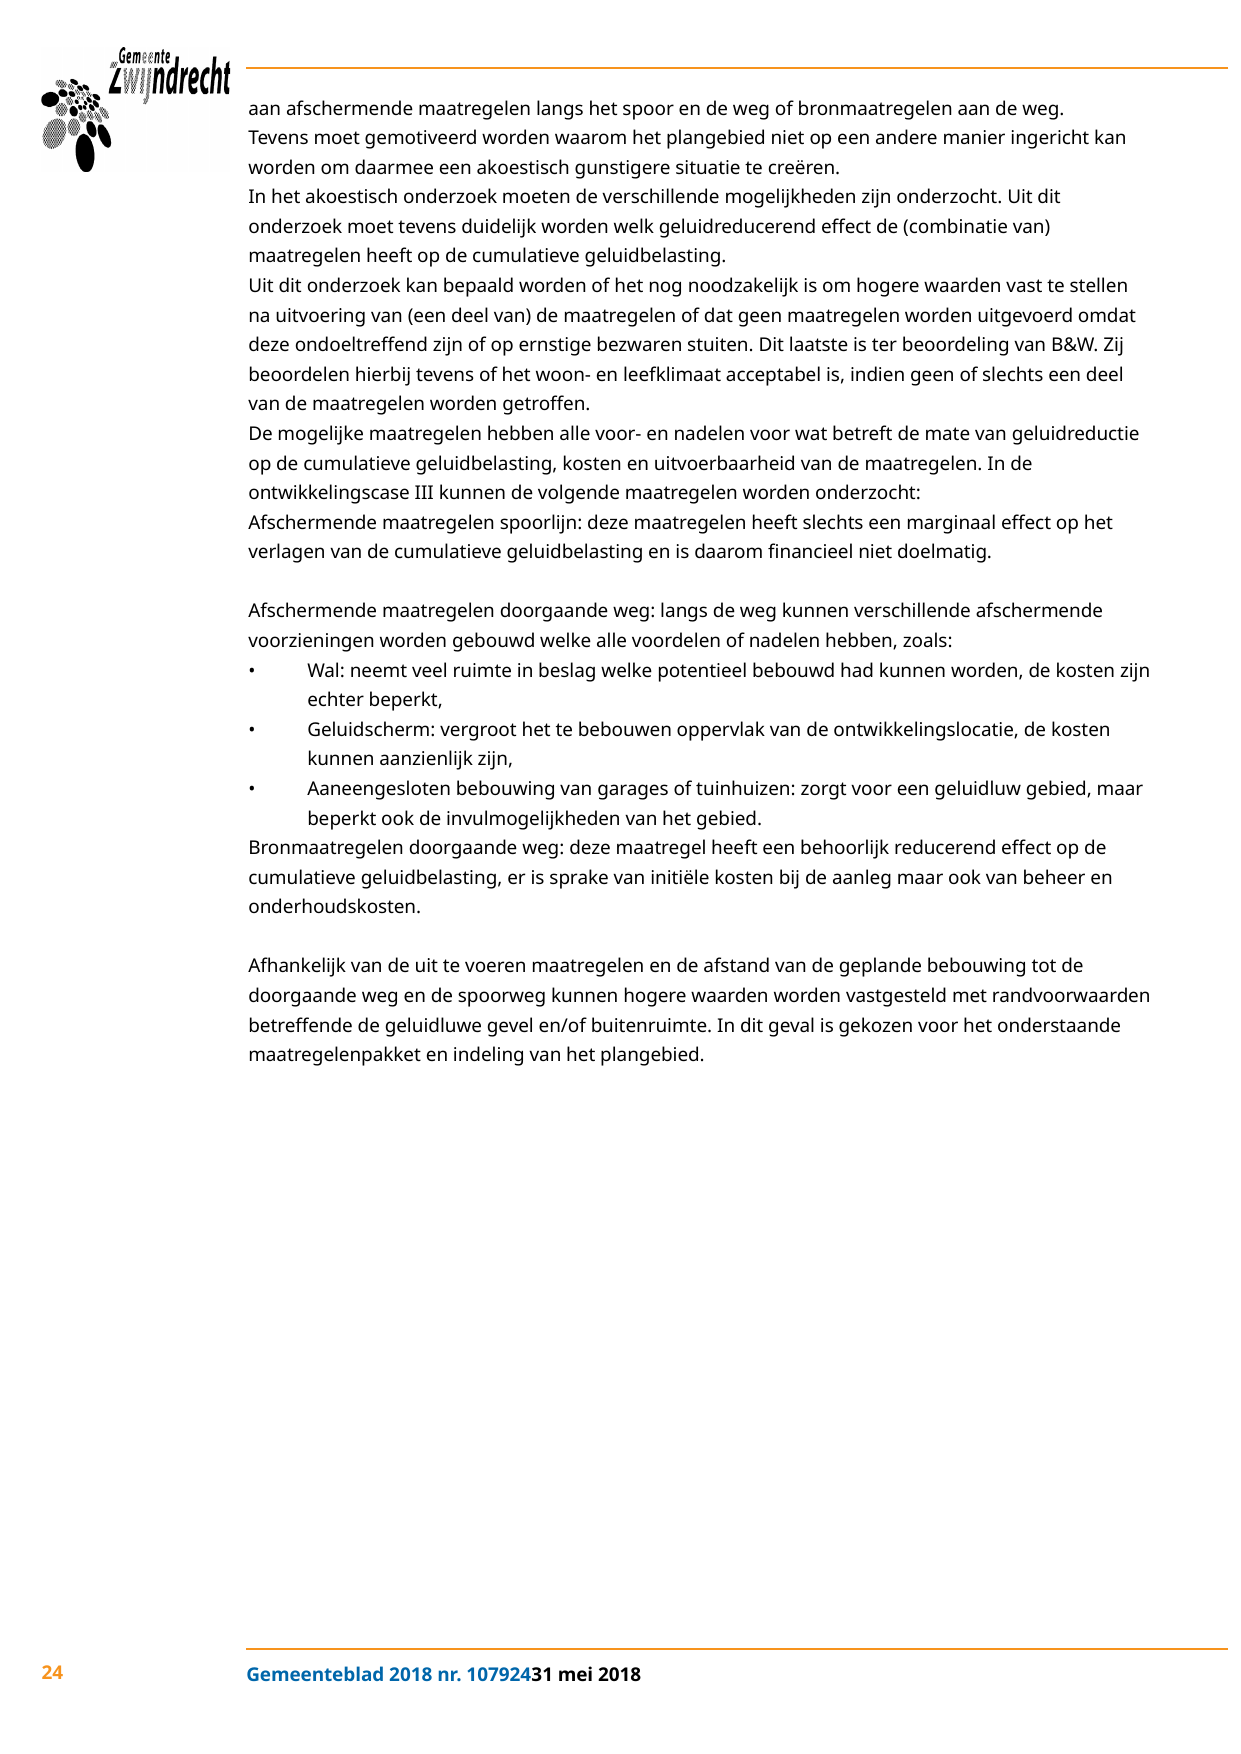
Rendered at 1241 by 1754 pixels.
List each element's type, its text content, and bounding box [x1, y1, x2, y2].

picture [41, 47, 231, 172]
list Aaneengesloten bebouwing van garages of tuinhuizen: zorgt voor een geluidluw gebied, maar beperkt ook de invulmogelijkheden van het gebied. [248, 775, 1152, 831]
text In het akoestisch onderzoek moeten de verschillende mogelijkheden zijn onderzocht. Uit dit onderzoek moet tevens duidelijk worden welk geluidreducerend effect de (combinatie van) maatregelen heeft op de cumulatieve geluidbelasting. [248, 183, 1152, 268]
text De mogelijke maatregelen hebben alle voor- en nadelen voor wat betreft de mate van geluidreductie op de cumulatieve geluidbelasting, kosten en uitvoerbaarheid van de maatregelen. In de ontwikkelingscase III kunnen de volgende maatregelen worden onderzocht: [248, 420, 1152, 505]
list Geluidscherm: vergroot het te bebouwen oppervlak van de ontwikkelingslocatie, de kosten kunnen aanzienlijk zijn, [248, 716, 1152, 771]
text Afschermende maatregelen spoorlijn: deze maatregelen heeft slechts een marginaal effect op het verlagen van de cumulatieve geluidbelasting en is daarom financieel niet doelmatig. [248, 509, 1152, 564]
text Afschermende maatregelen doorgaande weg: langs de weg kunnen verschillende afschermende voorzieningen worden gebouwd welke alle voordelen of nadelen hebben, zoals: [248, 598, 1152, 653]
list Wal: neemt veel ruimte in beslag welke potentieel bebouwd had kunnen worden, de kosten zijn echter beperkt, [248, 657, 1152, 712]
text Bronmaatregelen doorgaande weg: deze maatregel heeft een behoorlijk reducerend effect op de cumulatieve geluidbelasting, er is sprake van initiële kosten bij de aanleg maar ook van beheer en onderhoudskosten. [248, 834, 1152, 919]
text Uit dit onderzoek kan bepaald worden of het nog noodzakelijk is om hogere waarden vast te stellen na uitvoering van (een deel van) de maatregelen of dat geen maatregelen worden uitgevoerd omdat deze ondoeltreffend zijn of op ernstige bezwaren stuiten. Dit laatste is ter beoordeling van B&W. Zij beoordelen hierbij tevens of het woon- en leefklimaat acceptabel is, indien geen of slechts een deel van de maatregelen worden getroffen. [248, 272, 1152, 416]
text Tevens moet gemotiveerd worden waarom het plangebied niet op een andere manier ingericht kan worden om daarmee een akoestisch gunstigere situatie te creëren. [248, 124, 1152, 180]
text Afhankelijk van de uit te voeren maatregelen en de afstand van de geplande bebouwing tot de doorgaande weg en de spoorweg kunnen hogere waarden worden vastgesteld met randvoorwaarden betreffende de geluidluwe gevel en/of buitenruimte. In dit geval is gekozen voor het onderstaande maatregelenpakket en indeling van het plangebied. [248, 953, 1152, 1067]
text aan afschermende maatregelen langs het spoor en de weg of bronmaatregelen aan de weg. [248, 95, 1152, 121]
